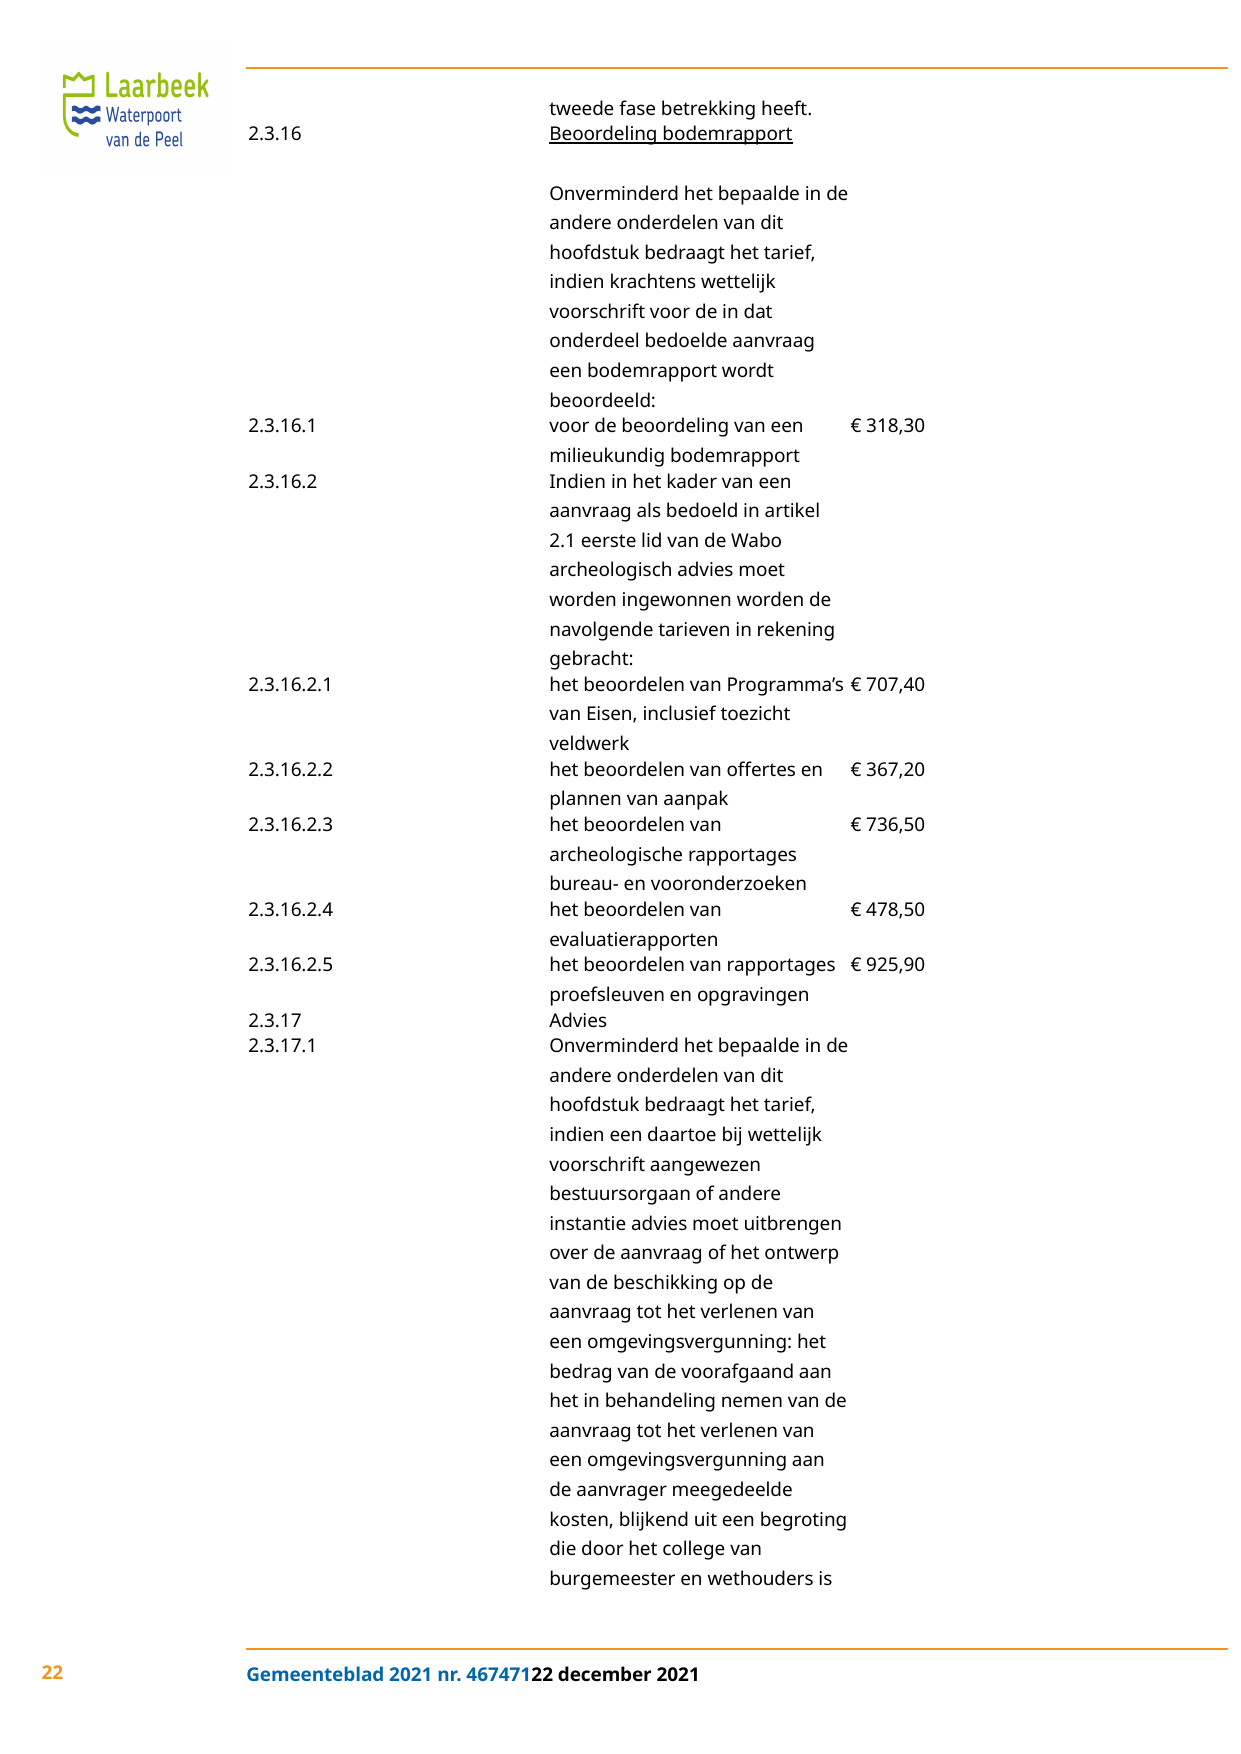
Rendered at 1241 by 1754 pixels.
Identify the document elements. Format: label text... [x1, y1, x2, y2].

table_cell het beoordelen van Programma’s van Eisen, inclusief toezicht veldwerk [549, 671, 850, 756]
table_cell € 478,50 [850, 896, 1152, 951]
table_cell € 736,50 [850, 811, 1152, 896]
table_cell 2.3.16.2 [248, 468, 549, 671]
table_cell € 318,30 [850, 413, 1152, 468]
table_cell Advies [549, 1007, 850, 1032]
picture [41, 47, 231, 172]
table_cell voor de beoordeling van een milieukundig bodemrapport [549, 413, 850, 468]
table_cell het beoordelen van rapportages proefsleuven en opgravingen [549, 951, 850, 1007]
table_cell [850, 1033, 1152, 1591]
table_cell € 707,40 [850, 671, 1152, 756]
table_cell [850, 121, 1152, 412]
table_cell [248, 95, 549, 121]
table_cell [850, 468, 1152, 671]
table_cell 2.3.16.2.2 [248, 756, 549, 811]
table_cell 2.3.17.1 [248, 1033, 549, 1591]
table_cell 2.3.16.1 [248, 413, 549, 468]
table_cell Indien in het kader van een aanvraag als bedoeld in artikel 2.1 eerste lid van de Wabo archeologisch advies moet worden ingewonnen worden de navolgende tarieven in rekening gebracht: [549, 468, 850, 671]
table_cell € 925,90 [850, 951, 1152, 1007]
table_cell 2.3.17 [248, 1007, 549, 1032]
table_cell 2.3.16.2.4 [248, 896, 549, 951]
table_cell 2.3.16.2.3 [248, 811, 549, 896]
table_cell [850, 95, 1152, 121]
table_cell 2.3.16.2.1 [248, 671, 549, 756]
table_cell 2.3.16 [248, 121, 549, 412]
table_cell Onverminderd het bepaalde in de andere onderdelen van dit hoofdstuk bedraagt het tarief, indien een daartoe bij wettelijk voorschrift aangewezen bestuursorgaan of andere instantie advies moet uitbrengen over de aanvraag of het ontwerp van de beschikking op de aanvraag tot het verlenen van een omgevingsvergunning: het bedrag van de voorafgaand aan het in behandeling nemen van de aanvraag tot het verlenen van een omgevingsvergunning aan de aanvrager meegedeelde kosten, blijkend uit een begroting die door het college van burgemeester en wethouders is [549, 1033, 850, 1591]
table_cell [850, 1007, 1152, 1032]
table_cell 2.3.16.2.5 [248, 951, 549, 1007]
table_cell Beoordeling bodemrapport Onverminderd het bepaalde in de andere onderdelen van dit hoofdstuk bedraagt het tarief, indien krachtens wettelijk voorschrift voor de in dat onderdeel bedoelde aanvraag een bodemrapport wordt beoordeeld: [549, 121, 850, 412]
table_cell het beoordelen van offertes en plannen van aanpak [549, 756, 850, 811]
table_cell tweede fase betrekking heeft. [549, 95, 850, 121]
table_cell het beoordelen van archeologische rapportages bureau- en vooronderzoeken [549, 811, 850, 896]
table_cell € 367,20 [850, 756, 1152, 811]
table_cell het beoordelen van evaluatierapporten [549, 896, 850, 951]
